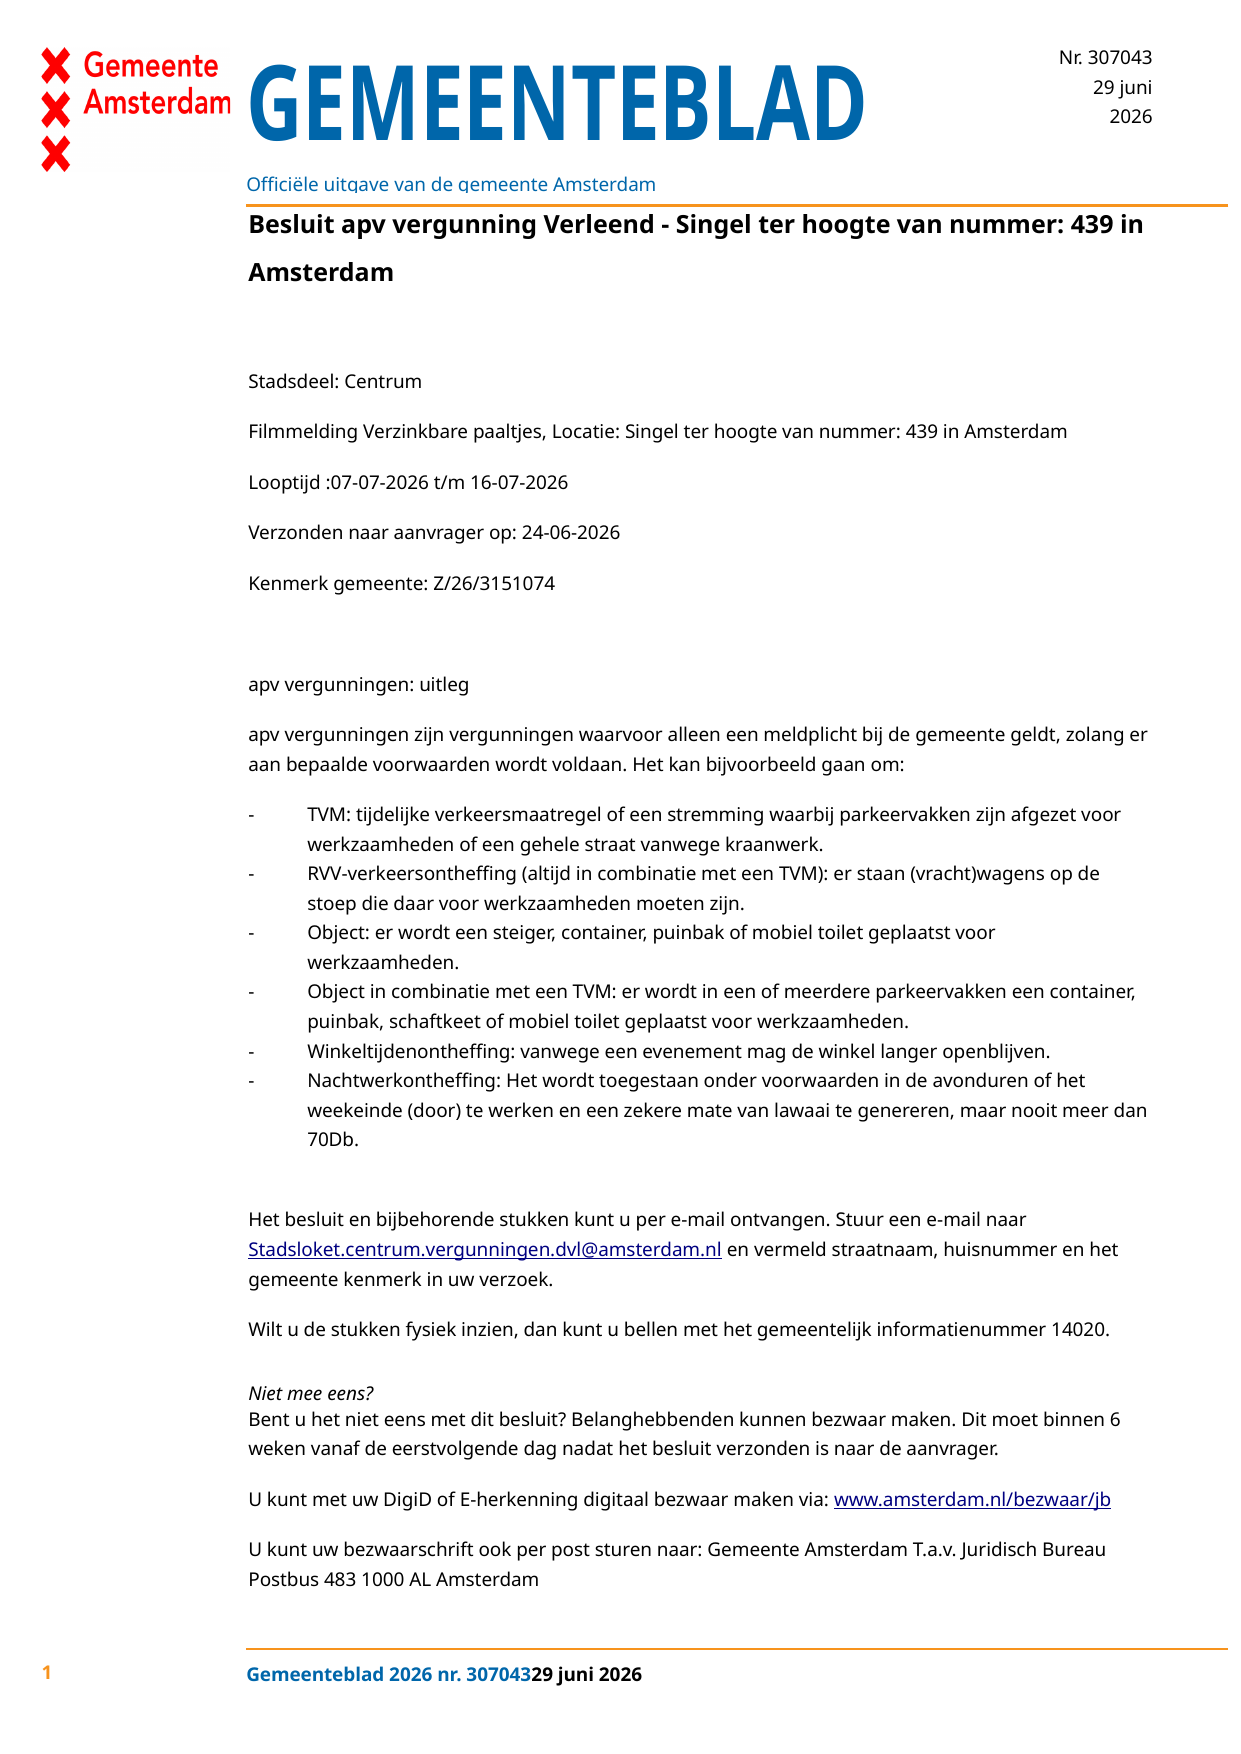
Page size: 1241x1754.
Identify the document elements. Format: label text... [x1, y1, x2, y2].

text Filmmelding Verzinkbare paaltjes, Locatie: Singel ter hoogte van nummer: 439 in Amsterdam [248, 419, 1152, 444]
text apv vergunningen zijn vergunningen waarvoor alleen een meldplicht bij de gemeente geldt, zolang er aan bepaalde voorwaarden wordt voldaan. Het kan bijvoorbeeld gaan om: [248, 721, 1152, 777]
text Wilt u de stukken fysiek inzien, dan kunt u bellen met het gemeentelijk informatienummer 14020. [248, 1316, 1152, 1342]
text Kenmerk gemeente: Z/26/3151074 [248, 570, 1152, 596]
text Stadsdeel: Centrum [248, 368, 1152, 394]
text Het besluit en bijbehorende stukken kunt u per e-mail ontvangen. Stuur een e-mail naar Stadsloket.centrum.vergunningen.dvl@amsterdam.nl en vermeld straatnaam, huisnummer en het gemeente kenmerk in uw verzoek. [248, 1207, 1152, 1292]
list Nachtwerkontheffing: Het wordt toegestaan onder voorwaarden in de avonduren of het weekeinde (door) te werken en een zekere mate van lawaai te genereren, maar nooit meer dan 70Db. [248, 1067, 1152, 1152]
text Besluit apv vergunning Verleend - Singel ter hoogte van nummer: 439 in Amsterdam [248, 207, 1152, 288]
text Verzonden naar aanvrager op: 24-06-2026 [248, 519, 1152, 545]
list Object in combinatie met een TVM: er wordt in een of meerdere parkeervakken een container, puinbak, schaftkeet of mobiel toilet geplaatst voor werkzaamheden. [248, 979, 1152, 1034]
text U kunt met uw DigiD of E-herkenning digitaal bezwaar maken via: www.amsterdam.nl/bezwaar/jb [248, 1486, 1152, 1512]
text Bent u het niet eens met dit besluit? Belanghebbenden kunnen bezwaar maken. Dit moet binnen 6 weken vanaf de eerstvolgende dag nadat het besluit verzonden is naar de aanvrager. [248, 1406, 1152, 1461]
picture [41, 47, 231, 172]
text Niet mee eens? [248, 1380, 1152, 1406]
list TVM: tijdelijke verkeersmaatregel of een stremming waarbij parkeervakken zijn afgezet voor werkzaamheden of een gehele straat vanwege kraanwerk. [248, 801, 1152, 857]
list Object: er wordt een steiger, container, puinbak of mobiel toilet geplaatst voor werkzaamheden. [248, 919, 1152, 975]
text apv vergunningen: uitleg [248, 671, 1152, 697]
list RVV-verkeersontheffing (altijd in combinatie met een TVM): er staan (vracht)wagens op de stoep die daar voor werkzaamheden moeten zijn. [248, 860, 1152, 916]
text Looptijd :07-07-2026 t/m 16-07-2026 [248, 469, 1152, 495]
list Winkeltijdenontheffing: vanwege een evenement mag de winkel langer openblijven. [248, 1038, 1152, 1064]
text U kunt uw bezwaarschrift ook per post sturen naar: Gemeente Amsterdam T.a.v. Juridisch Bureau Postbus 483 1000 AL Amsterdam [248, 1536, 1152, 1592]
